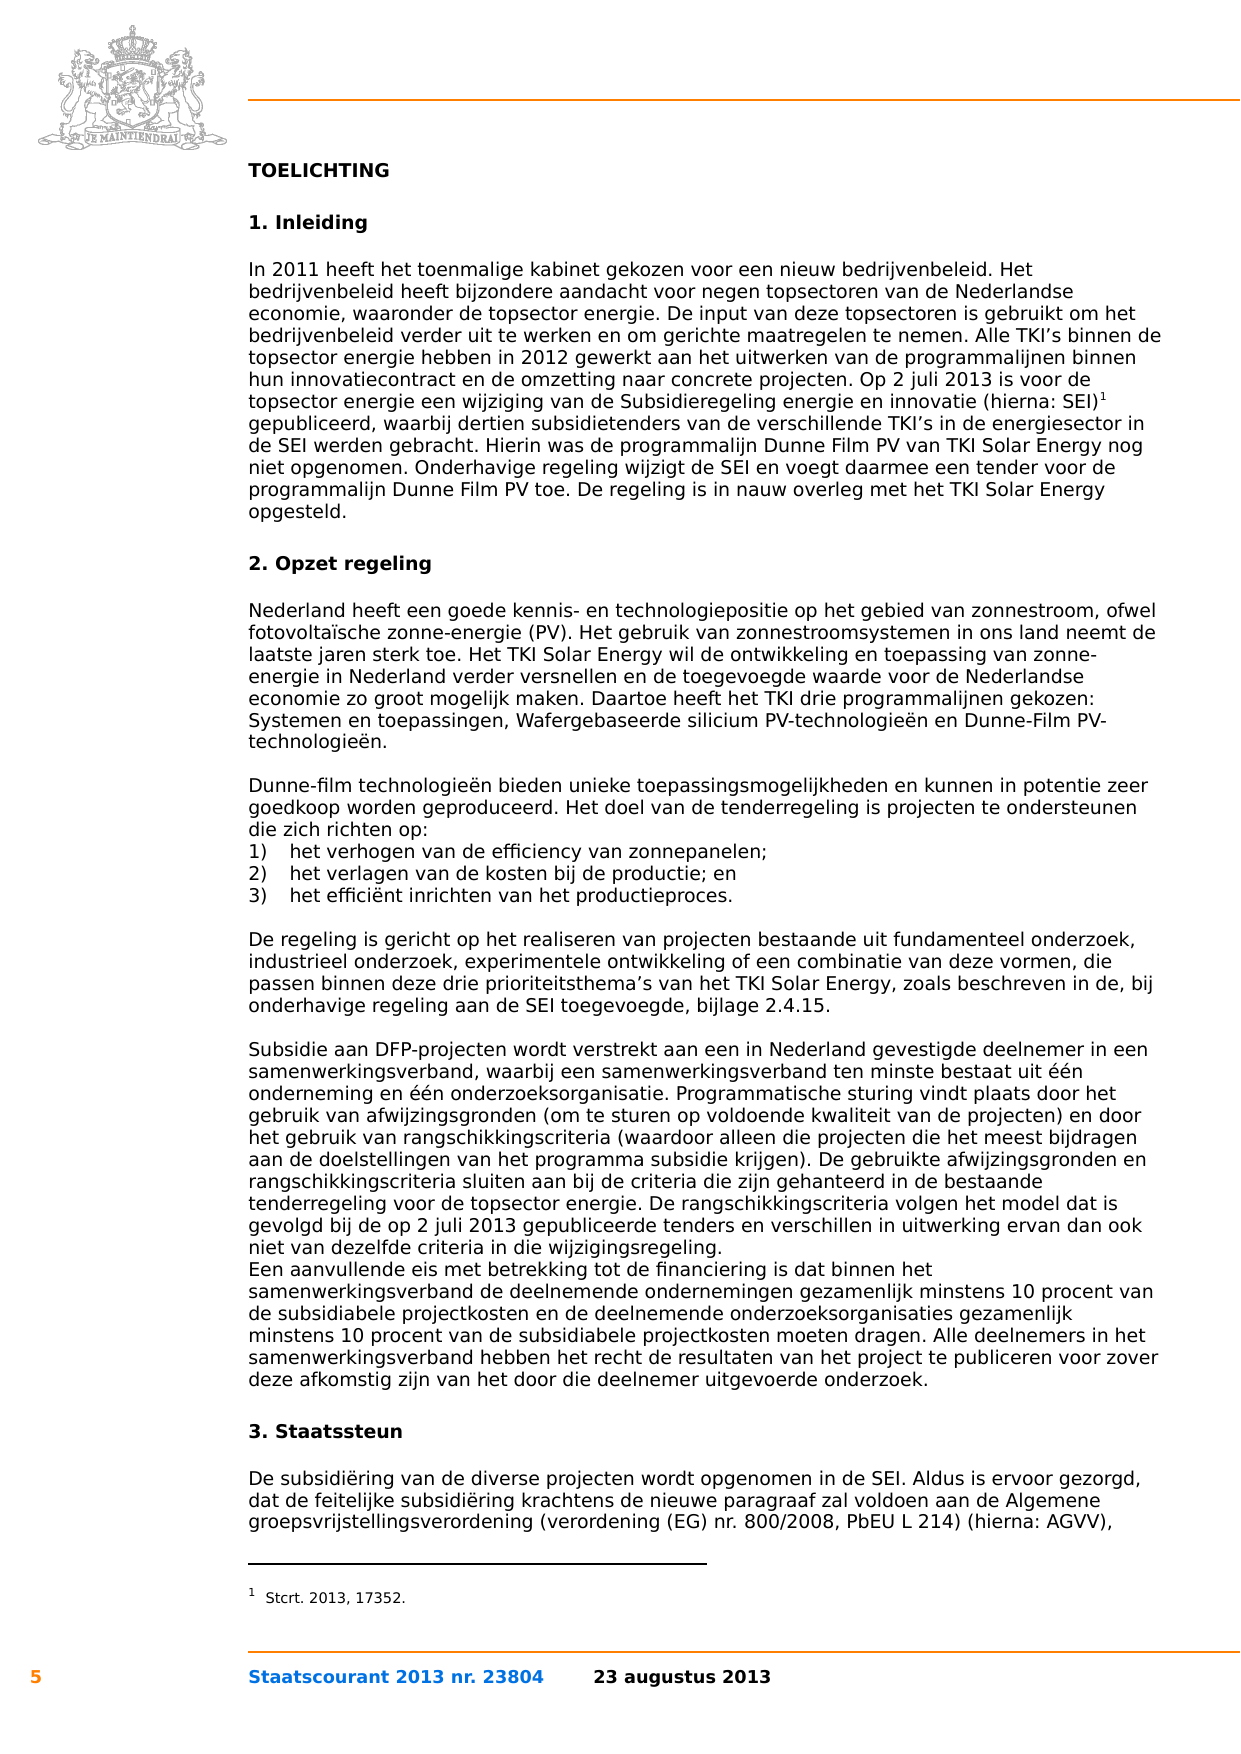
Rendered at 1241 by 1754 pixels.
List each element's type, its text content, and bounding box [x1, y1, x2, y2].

text Dunne-film technologieën bieden unieke toepassingsmogelijkheden en kunnen in potentie zeer goedkoop worden geproduceerd. Het doel van de tenderregeling is projecten te ondersteunen die zich richten op: [248, 775, 1163, 841]
text De subsidiëring van de diverse projecten wordt opgenomen in de SEI. Aldus is ervoor gezorgd, dat de feitelijke subsidiëring krachtens de nieuwe paragraaf zal voldoen aan de Algemene groepsvrijstellingsverordening (verordening (EG) nr. 800/2008, PbEU L 214) (hierna: AGVV), [248, 1467, 1163, 1533]
text 3) het efficiënt inrichten van het productieproces. [248, 885, 1163, 907]
text De regeling is gericht op het realiseren van projecten bestaande uit fundamenteel onderzoek, industrieel onderzoek, experimentele ontwikkeling of een combinatie van deze vormen, die passen binnen deze drie prioriteitsthema’s van het TKI Solar Energy, zoals beschreven in de, bij onderhavige regeling aan de SEI toegevoegde, bijlage 2.4.15. [248, 929, 1163, 1017]
text Stcrt. 2013, 17352. [248, 1586, 1163, 1608]
subtitle 2. Opzet regeling [248, 553, 1163, 574]
text In 2011 heeft het toenmalige kabinet gekozen voor een nieuw bedrijvenbeleid. Het bedrijvenbeleid heeft bijzondere aandacht voor negen topsectoren van de Nederlandse economie, waaronder de topsector energie. De input van deze topsectoren is gebruikt om het bedrijvenbeleid verder uit te werken en om gerichte maatregelen te nemen. Alle TKI’s binnen de topsector energie hebben in 2012 gewerkt aan het uitwerken van de programmalijnen binnen hun innovatiecontract en de omzetting naar concrete projecten. Op 2 juli 2013 is voor de topsector energie een wijziging van de Subsidieregeling energie en innovatie (hierna: SEI) gepubliceerd, waarbij dertien subsidietenders van de verschillende TKI’s in de energiesector in de SEI werden gebracht. Hierin was de programmalijn Dunne Film PV van TKI Solar Energy nog niet opgenomen. Onderhavige regeling wijzigt de SEI en voegt daarmee een tender voor de programmalijn Dunne Film PV toe. De regeling is in nauw overleg met het TKI Solar Energy opgesteld. [248, 259, 1163, 523]
subtitle 3. Staatssteun [248, 1421, 1163, 1442]
text Nederland heeft een goede kennis- en technologiepositie op het gebied van zonnestroom, ofwel fotovoltaïsche zonne-energie (PV). Het gebruik van zonnestroomsystemen in ons land neemt de laatste jaren sterk toe. Het TKI Solar Energy wil de ontwikkeling en toepassing van zonne-energie in Nederland verder versnellen en de toegevoegde waarde voor de Nederlandse economie zo groot mogelijk maken. Daartoe heeft het TKI drie programmalijnen gekozen: Systemen en toepassingen, Wafergebaseerde silicium PV-technologieën en Dunne-Film PV-technologieën. [248, 599, 1163, 753]
subtitle TOELICHTING [248, 160, 1163, 182]
text 2) het verlagen van de kosten bij de productie; en [248, 863, 1163, 885]
text 1) het verhogen van de efficiency van zonnepanelen; [248, 841, 1163, 863]
text Een aanvullende eis met betrekking tot de financiering is dat binnen het samenwerkingsverband de deelnemende ondernemingen gezamenlijk minstens 10 procent van de subsidiabele projectkosten en de deelnemende onderzoeksorganisaties gezamenlijk minstens 10 procent van de subsidiabele projectkosten moeten dragen. Alle deelnemers in het samenwerkingsverband hebben het recht de resultaten van het project te publiceren voor zover deze afkomstig zijn van het door die deelnemer uitgevoerde onderzoek. [248, 1259, 1163, 1391]
subtitle 1. Inleiding [248, 212, 1163, 234]
picture [38, 25, 227, 150]
text Subsidie aan DFP-projecten wordt verstrekt aan een in Nederland gevestigde deelnemer in een samenwerkingsverband, waarbij een samenwerkingsverband ten minste bestaat uit één onderneming en één onderzoeksorganisatie. Programmatische sturing vindt plaats door het gebruik van afwijzingsgronden (om te sturen op voldoende kwaliteit van de projecten) en door het gebruik van rangschikkingscriteria (waardoor alleen die projecten die het meest bijdragen aan de doelstellingen van het programma subsidie krijgen). De gebruikte afwijzingsgronden en rangschikkingscriteria sluiten aan bij de criteria die zijn gehanteerd in de bestaande tenderregeling voor de topsector energie. De rangschikkingscriteria volgen het model dat is gevolgd bij de op 2 juli 2013 gepubliceerde tenders en verschillen in uitwerking ervan dan ook niet van dezelfde criteria in die wijzigingsregeling. [248, 1039, 1163, 1259]
